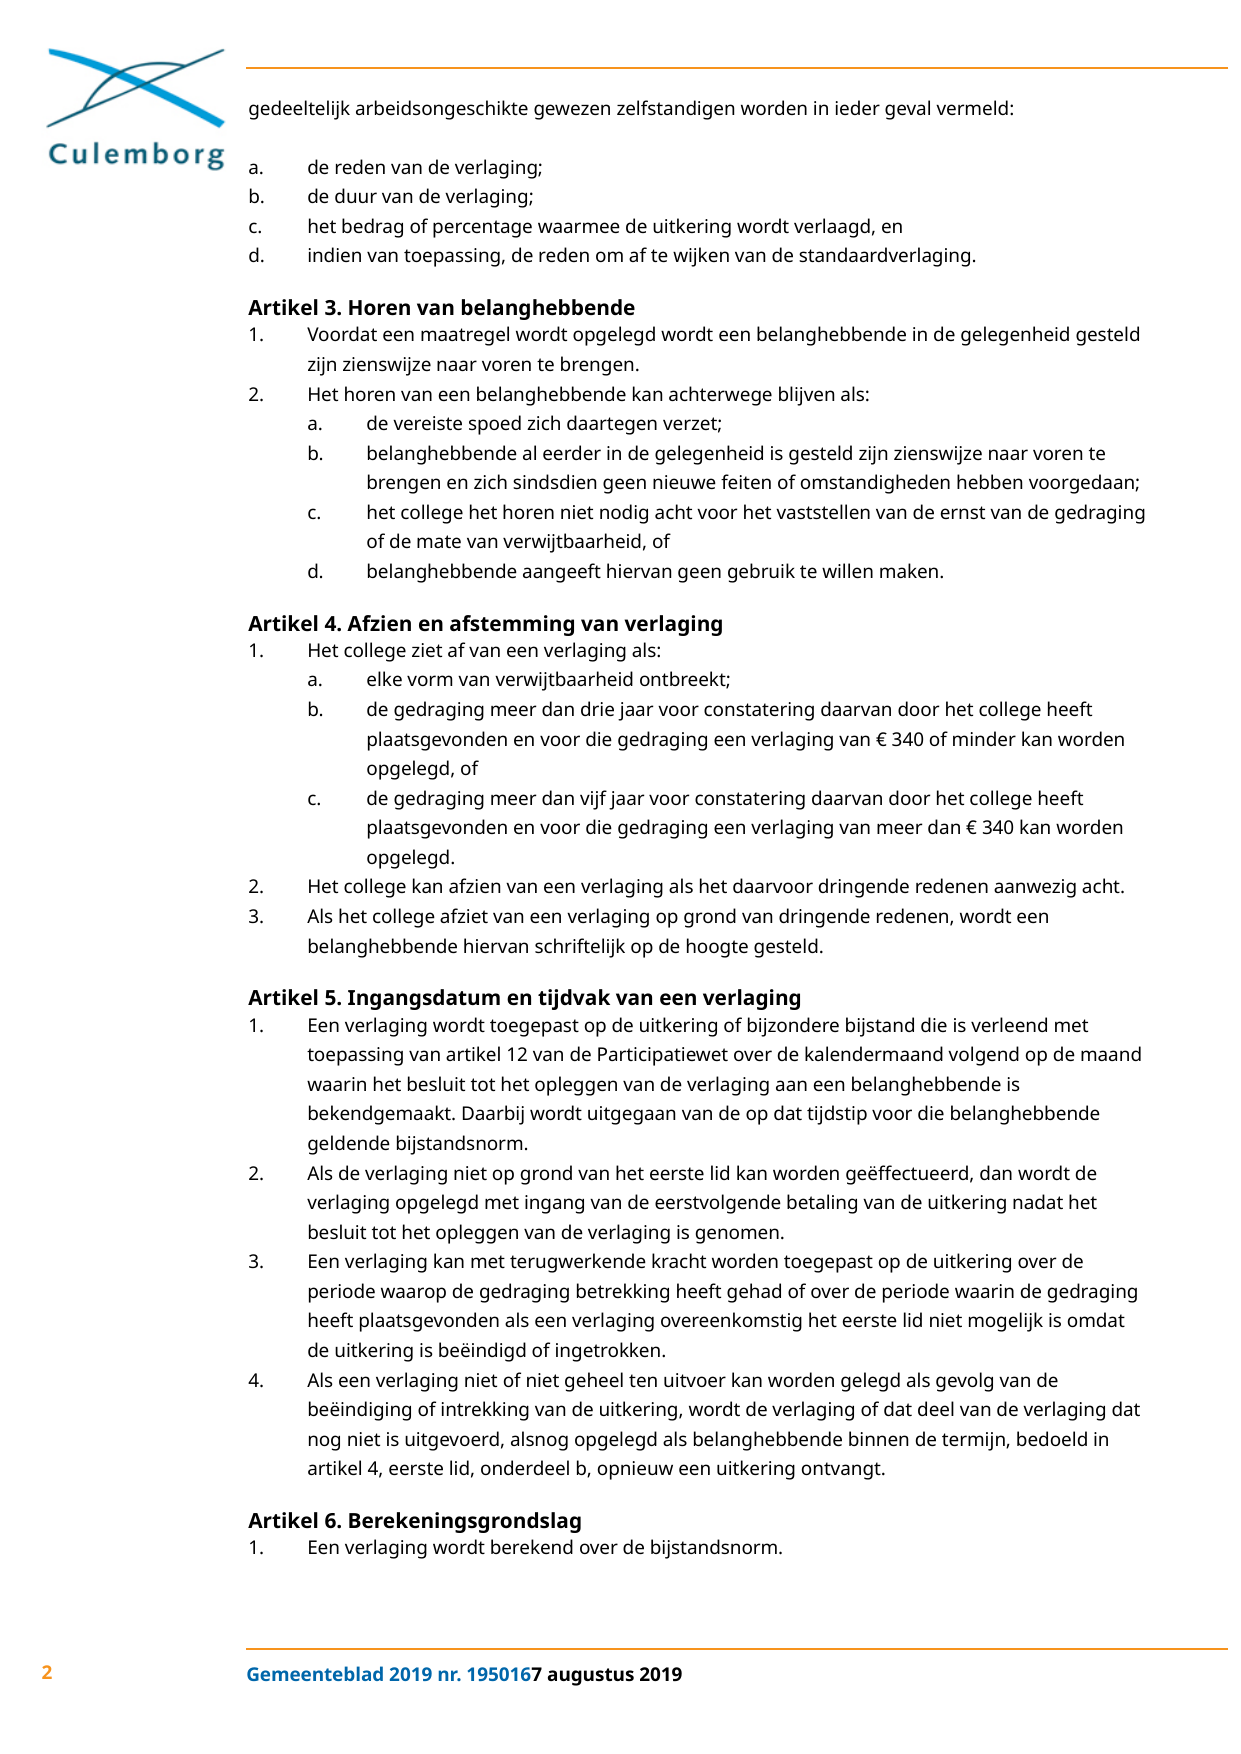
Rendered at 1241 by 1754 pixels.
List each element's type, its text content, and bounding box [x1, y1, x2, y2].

text Artikel 4. Afzien en afstemming van verlaging [248, 609, 1152, 637]
list Als het college afziet van een verlaging op grond van dringende redenen, wordt een belanghebbende hiervan schriftelijk op de hoogte gesteld. [248, 903, 1152, 959]
list Een verlaging kan met terugwerkende kracht worden toegepast op de uitkering over de periode waarop de gedraging betrekking heeft gehad of over de periode waarin de gedraging heeft plaatsgevonden als een verlaging overeenkomstig het eerste lid niet mogelijk is omdat de uitkering is beëindigd of ingetrokken. [248, 1248, 1152, 1363]
list belanghebbende aangeeft hiervan geen gebruik te willen maken. [307, 558, 1152, 584]
list Een verlaging wordt berekend over de bijstandsnorm. [248, 1534, 1152, 1560]
list het bedrag of percentage waarmee de uitkering wordt verlaagd, en [248, 213, 1152, 239]
list het college het horen niet nodig acht voor het vaststellen van de ernst van de gedraging of de mate van verwijtbaarheid, of [307, 499, 1152, 554]
list Voordat een maatregel wordt opgelegd wordt een belanghebbende in de gelegenheid gesteld zijn zienswijze naar voren te brengen. [248, 322, 1152, 377]
list Een verlaging wordt toegepast op de uitkering of bijzondere bijstand die is verleend met toepassing van artikel 12 van de Participatiewet over de kalendermaand volgend op de maand waarin het besluit tot het opleggen van de verlaging aan een belanghebbende is bekendgemaakt. Daarbij wordt uitgegaan van de op dat tijdstip voor die belanghebbende geldende bijstandsnorm. [248, 1012, 1152, 1156]
text Artikel 6. Berekeningsgrondslag [248, 1506, 1152, 1534]
list Het college ziet af van een verlaging als: [248, 637, 1152, 663]
list belanghebbende al eerder in de gelegenheid is gesteld zijn zienswijze naar voren te brengen en zich sindsdien geen nieuwe feiten of omstandigheden hebben voorgedaan; [307, 440, 1152, 495]
text Artikel 3. Horen van belanghebbende [248, 293, 1152, 322]
list Het horen van een belanghebbende kan achterwege blijven als: [248, 381, 1152, 406]
list de gedraging meer dan vijf jaar voor constatering daarvan door het college heeft plaatsgevonden en voor die gedraging een verlaging van meer dan € 340 kan worden opgelegd. [307, 785, 1152, 870]
list indien van toepassing, de reden om af te wijken van de standaardverlaging. [248, 243, 1152, 268]
list de reden van de verlaging; [248, 154, 1152, 180]
list de vereiste spoed zich daartegen verzet; [307, 410, 1152, 436]
text Artikel 5. Ingangsdatum en tijdvak van een verlaging [248, 983, 1152, 1012]
list de duur van de verlaging; [248, 183, 1152, 209]
picture [41, 47, 231, 172]
list Het college kan afzien van een verlaging als het daarvoor dringende redenen aanwezig acht. [248, 874, 1152, 899]
text gedeeltelijk arbeidsongeschikte gewezen zelfstandigen worden in ieder geval vermeld: [248, 95, 1152, 121]
list Als een verlaging niet of niet geheel ten uitvoer kan worden gelegd als gevolg van de beëindiging of intrekking van de uitkering, wordt de verlaging of dat deel van de verlaging dat nog niet is uitgevoerd, alsnog opgelegd als belanghebbende binnen de termijn, bedoeld in artikel 4, eerste lid, onderdeel b, opnieuw een uitkering ontvangt. [248, 1367, 1152, 1481]
list de gedraging meer dan drie jaar voor constatering daarvan door het college heeft plaatsgevonden en voor die gedraging een verlaging van € 340 of minder kan worden opgelegd, of [307, 696, 1152, 781]
list Als de verlaging niet op grond van het eerste lid kan worden geëffectueerd, dan wordt de verlaging opgelegd met ingang van de eerstvolgende betaling van de uitkering nadat het besluit tot het opleggen van de verlaging is genomen. [248, 1160, 1152, 1244]
list elke vorm van verwijtbaarheid ontbreekt; [307, 667, 1152, 692]
